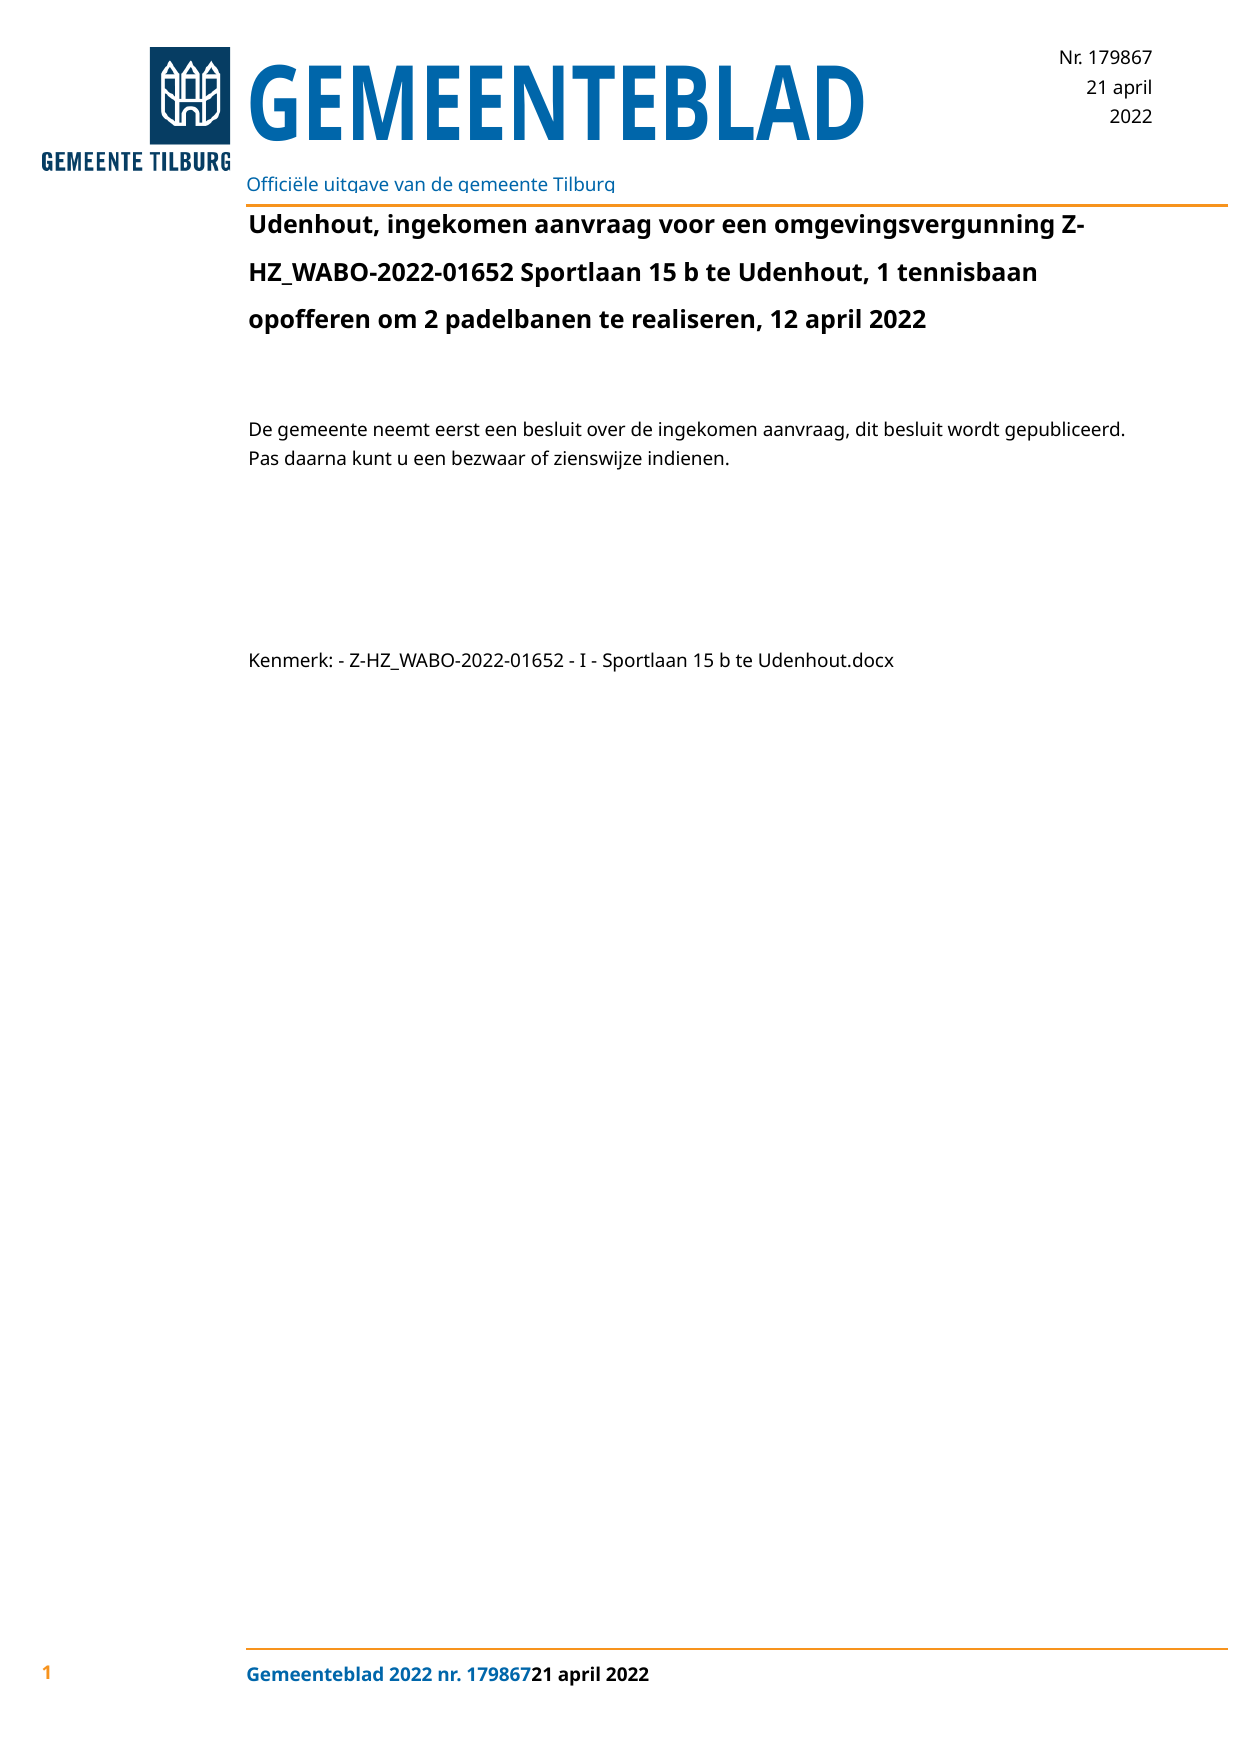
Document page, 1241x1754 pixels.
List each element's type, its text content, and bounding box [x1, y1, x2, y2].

text De gemeente neemt eerst een besluit over de ingekomen aanvraag, dit besluit wordt gepubliceerd. Pas daarna kunt u een bezwaar of zienswijze indienen. [248, 416, 1152, 471]
text Udenhout, ingekomen aanvraag voor een omgevingsvergunning Z-HZ_WABO-2022-01652 Sportlaan 15 b te Udenhout, 1 tennisbaan opofferen om 2 padelbanen te realiseren, 12 april 2022 [248, 207, 1152, 336]
picture [41, 47, 231, 172]
text Kenmerk: - Z-HZ_WABO-2022-01652 - I - Sportlaan 15 b te Udenhout.docx [248, 647, 1152, 673]
